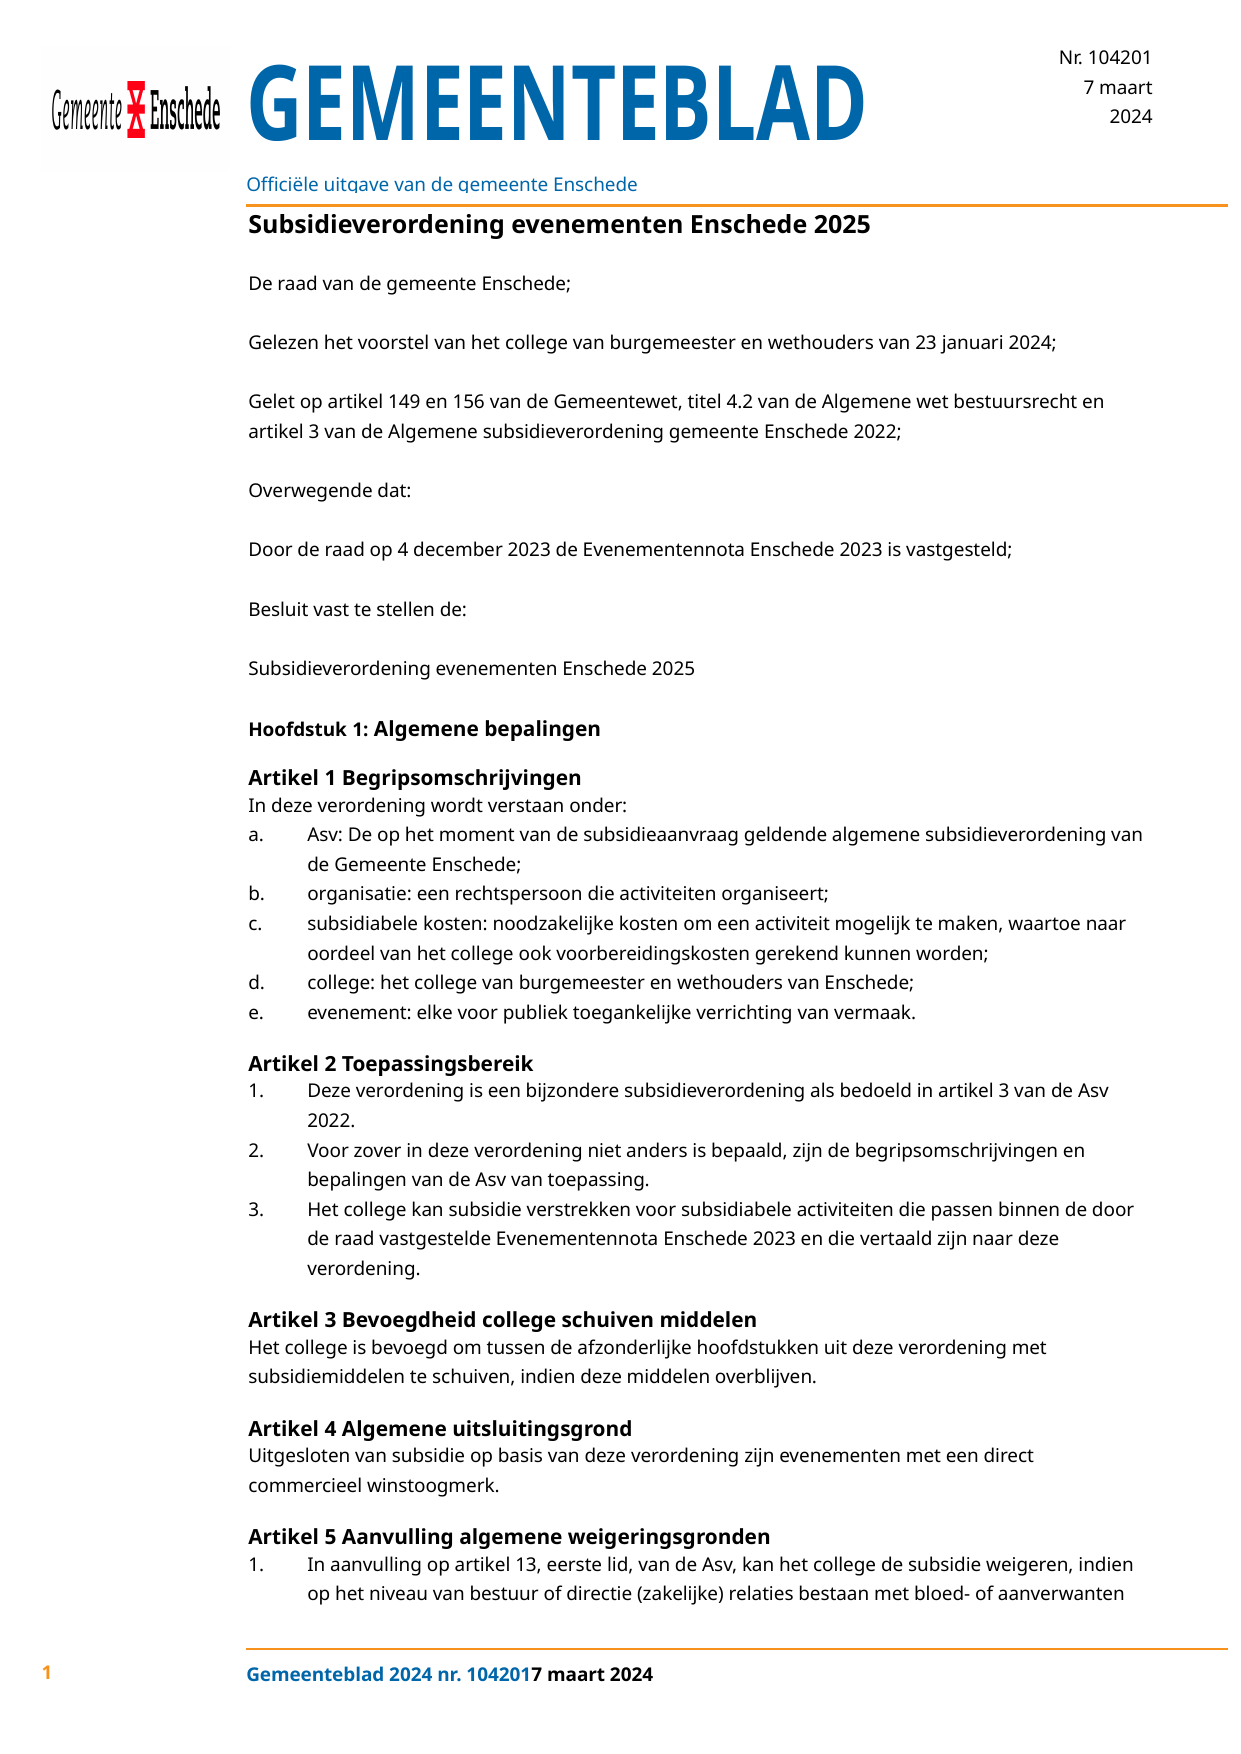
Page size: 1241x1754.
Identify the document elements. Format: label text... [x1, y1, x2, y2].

text Uitgesloten van subsidie op basis van deze verordening zijn evenementen met een direct commercieel winstoogmerk. [248, 1442, 1152, 1498]
text Subsidieverordening evenementen Enschede 2025 [248, 207, 1152, 241]
picture [41, 47, 231, 172]
text Het college is bevoegd om tussen de afzonderlijke hoofdstukken uit deze verordening met subsidiemiddelen te schuiven, indien deze middelen overblijven. [248, 1334, 1152, 1389]
text Artikel 4 Algemene uitsluitingsgrond [248, 1414, 1152, 1442]
text Hoofdstuk 1: Algemene bepalingen [248, 714, 1152, 742]
text Artikel 3 Bevoegdheid college schuiven middelen [248, 1306, 1152, 1334]
text De raad van de gemeente Enschede; [248, 270, 1152, 296]
text Artikel 2 Toepassingsbereik [248, 1049, 1152, 1078]
text Gelet op artikel 149 en 156 van de Gemeentewet, titel 4.2 van de Algemene wet bestuursrecht en artikel 3 van de Algemene subsidieverordening gemeente Enschede 2022; [248, 389, 1152, 444]
text Gelezen het voorstel van het college van burgemeester en wethouders van 23 januari 2024; [248, 329, 1152, 355]
list college: het college van burgemeester en wethouders van Enschede; [248, 969, 1152, 995]
text Door de raad op 4 december 2023 de Evenementennota Enschede 2023 is vastgesteld; [248, 537, 1152, 562]
list Asv: De op het moment van de subsidieaanvraag geldende algemene subsidieverordening van de Gemeente Enschede; [248, 821, 1152, 877]
text Besluit vast te stellen de: [248, 596, 1152, 621]
list Deze verordening is een bijzondere subsidieverordening als bedoeld in artikel 3 van de Asv 2022. [248, 1078, 1152, 1133]
text Subsidieverordening evenementen Enschede 2025 [248, 655, 1152, 681]
text Overwegende dat: [248, 477, 1152, 503]
text In deze verordening wordt verstaan onder: [248, 792, 1152, 817]
text Artikel 1 Begripsomschrijvingen [248, 763, 1152, 792]
text Artikel 5 Aanvulling algemene weigeringsgronden [248, 1522, 1152, 1551]
list subsidiabele kosten: noodzakelijke kosten om een activiteit mogelijk te maken, waartoe naar oordeel van het college ook voorbereidingskosten gerekend kunnen worden; [248, 910, 1152, 965]
list Het college kan subsidie verstrekken voor subsidiabele activiteiten die passen binnen de door de raad vastgestelde Evenementennota Enschede 2023 en die vertaald zijn naar deze verordening. [248, 1196, 1152, 1281]
list In aanvulling op artikel 13, eerste lid, van de Asv, kan het college de subsidie weigeren, indien op het niveau van bestuur of directie (zakelijke) relaties bestaan met bloed- of aanverwanten [248, 1551, 1152, 1606]
list organisatie: een rechtspersoon die activiteiten organiseert; [248, 881, 1152, 906]
list evenement: elke voor publiek toegankelijke verrichting van vermaak. [248, 999, 1152, 1024]
list Voor zover in deze verordening niet anders is bepaald, zijn de begripsomschrijvingen en bepalingen van de Asv van toepassing. [248, 1137, 1152, 1192]
